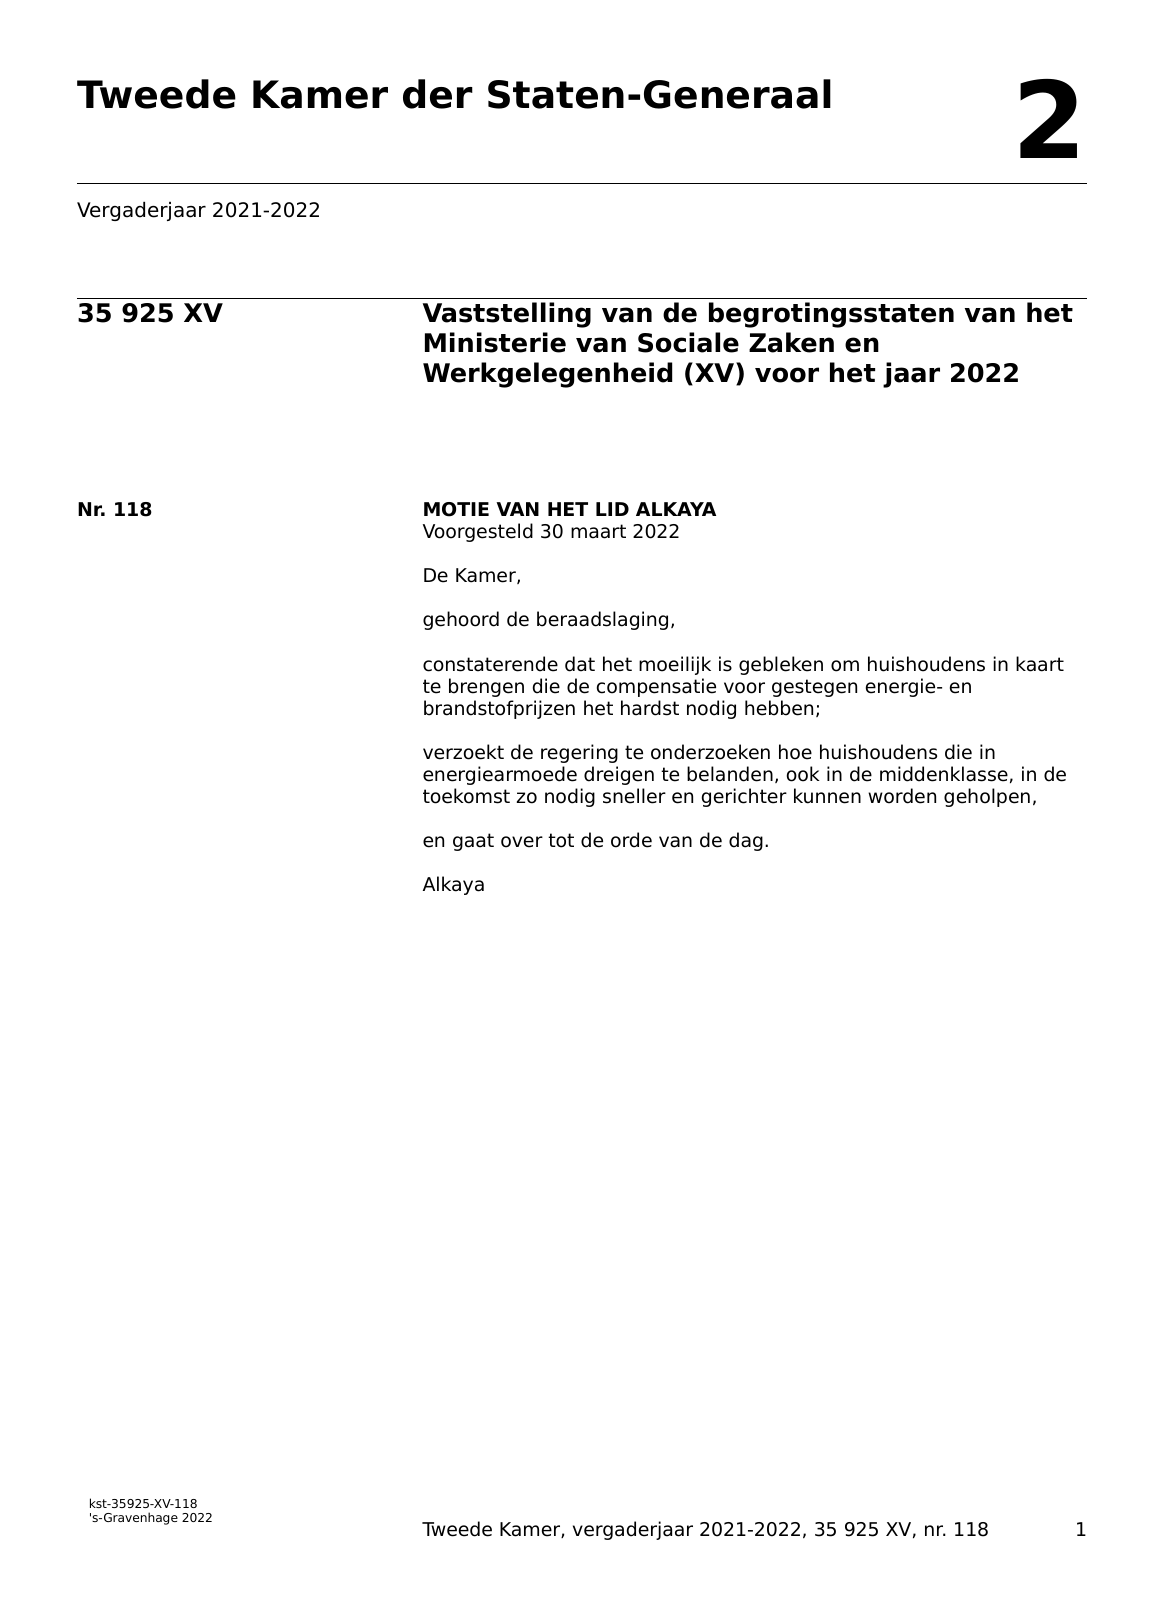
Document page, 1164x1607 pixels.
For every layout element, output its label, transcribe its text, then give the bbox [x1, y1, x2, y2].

table_header 2 [886, 59, 1087, 183]
text Alkaya [422, 874, 1087, 896]
table_cell Vergaderjaar 2021-2022 [77, 184, 1087, 298]
text en gaat over tot de orde van de dag. [422, 830, 1087, 852]
text De Kamer, [422, 565, 1087, 587]
text gehoord de beraadslaging, [422, 609, 1087, 631]
text 's-Gravenhage 2022 [88, 1511, 323, 1525]
text kst-35925-XV-118 [88, 1497, 323, 1511]
text constaterende dat het moeilijk is gebleken om huishoudens in kaart te brengen die de compensatie voor gestegen energie- en brandstofprijzen het hardst nodig hebben; [422, 653, 1087, 719]
text verzoekt de regering te onderzoeken hoe huishoudens die in energiearmoede dreigen te belanden, ook in de middenklasse, in de toekomst zo nodig sneller en gerichter kunnen worden geholpen, [422, 742, 1087, 808]
table_header Tweede Kamer der Staten-Generaal [77, 59, 886, 183]
subtitle Nr. 118 MOTIE VAN HET LID ALKAYA [77, 499, 1087, 521]
subtitle 35 925 XV Vaststelling van de begrotingsstaten van het Ministerie van Sociale Zaken en Werkgelegenheid (XV) voor het jaar 2022 [77, 299, 1087, 388]
text Voorgesteld 30 maart 2022 [422, 521, 1087, 543]
